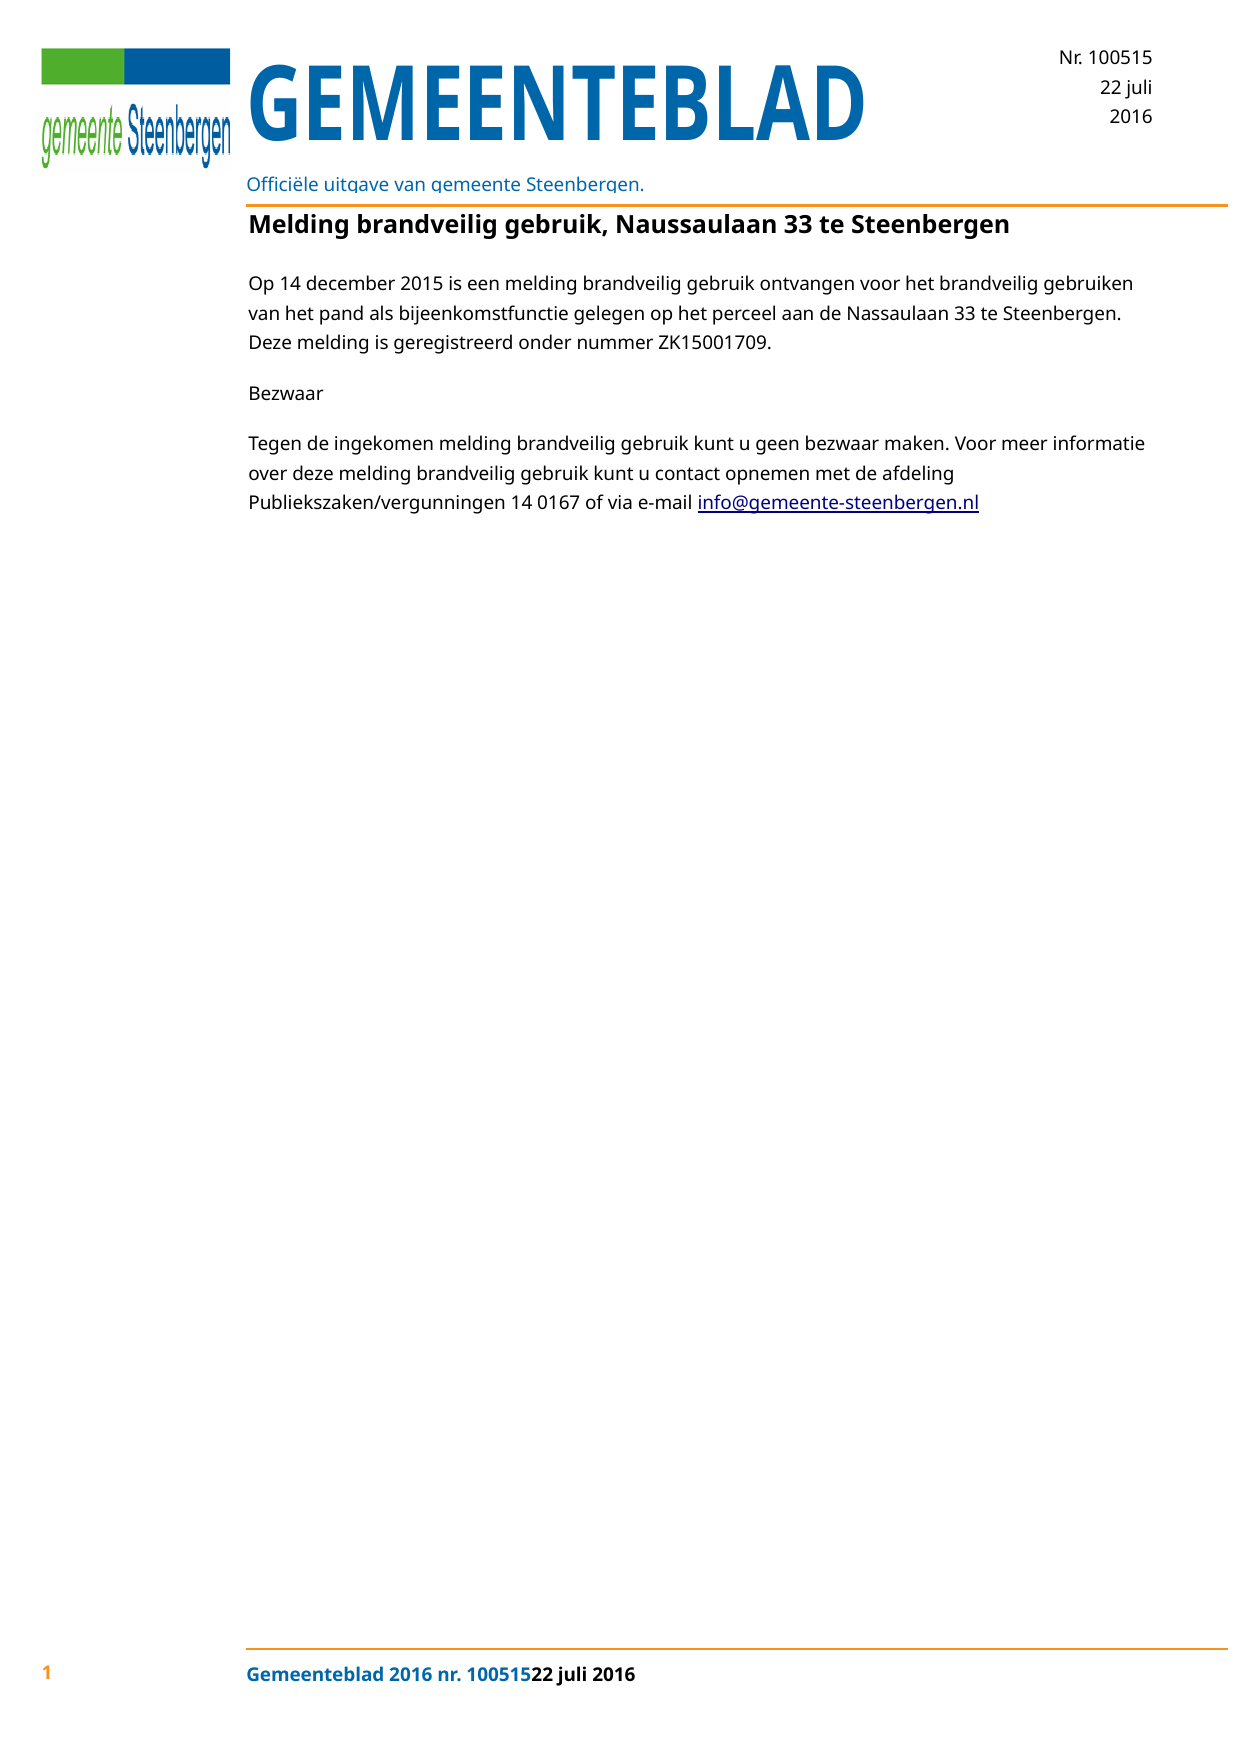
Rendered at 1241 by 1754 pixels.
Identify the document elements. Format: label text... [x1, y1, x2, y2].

picture [41, 47, 231, 172]
text Tegen de ingekomen melding brandveilig gebruik kunt u geen bezwaar maken. Voor meer informatie over deze melding brandveilig gebruik kunt u contact opnemen met de afdeling Publiekszaken/vergunningen 14 0167 of via e-mail info@gemeente-steenbergen.nl [248, 430, 1152, 515]
text Bezwaar [248, 380, 1152, 406]
text Melding brandveilig gebruik, Naussaulaan 33 te Steenbergen [248, 207, 1152, 241]
text Op 14 december 2015 is een melding brandveilig gebruik ontvangen voor het brandveilig gebruiken van het pand als bijeenkomstfunctie gelegen op het perceel aan de Nassaulaan 33 te Steenbergen. Deze melding is geregistreerd onder nummer ZK15001709. [248, 270, 1152, 355]
